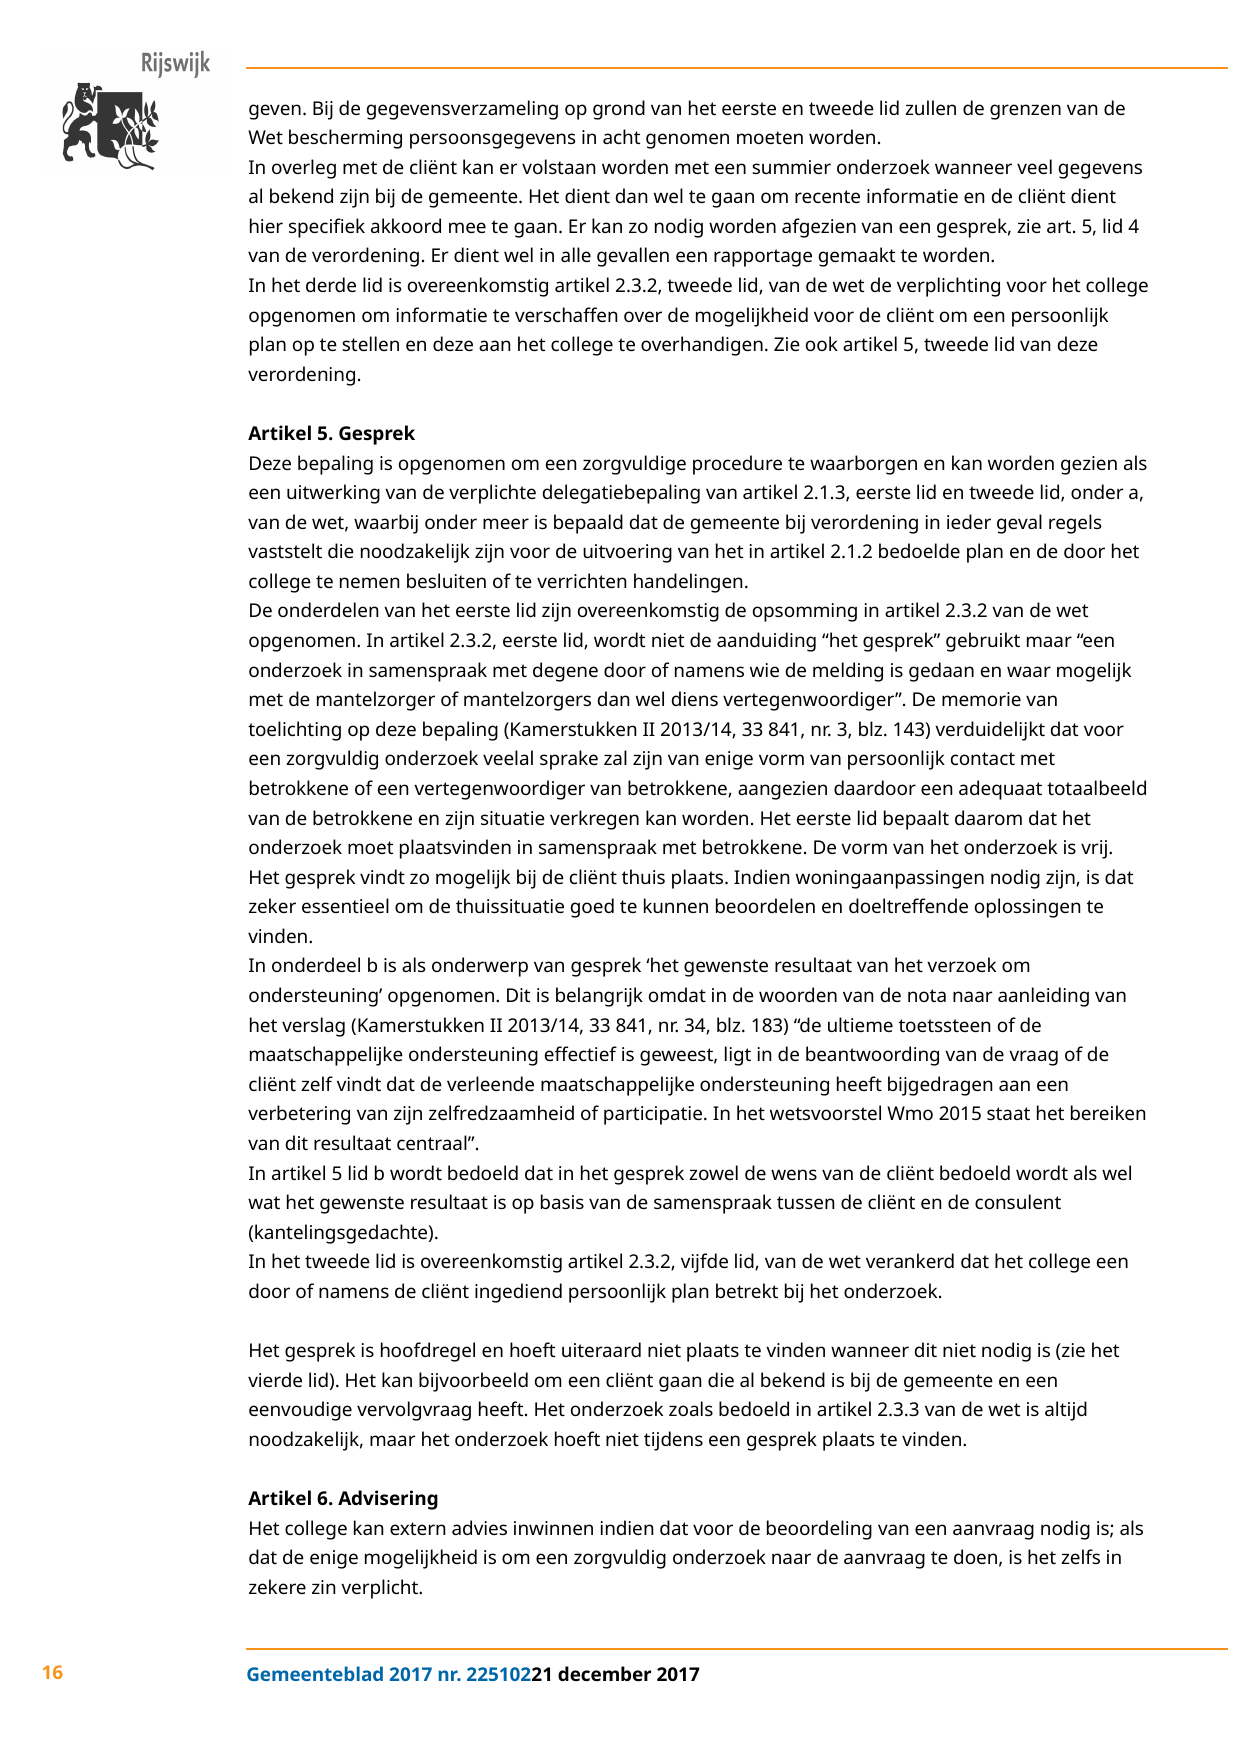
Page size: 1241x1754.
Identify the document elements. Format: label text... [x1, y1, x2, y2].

text Deze bepaling is opgenomen om een zorgvuldige procedure te waarborgen en kan worden gezien als een uitwerking van de verplichte delegatiebepaling van artikel 2.1.3, eerste lid en tweede lid, onder a, van de wet, waarbij onder meer is bepaald dat de gemeente bij verordening in ieder geval regels vaststelt die noodzakelijk zijn voor de uitvoering van het in artikel 2.1.2 bedoelde plan en de door het college te nemen besluiten of te verrichten handelingen. [248, 450, 1152, 594]
text geven. Bij de gegevensverzameling op grond van het eerste en tweede lid zullen de grenzen van de Wet bescherming persoonsgegevens in acht genomen moeten worden. [248, 95, 1152, 150]
text Artikel 6. Advisering [248, 1485, 1152, 1511]
text In onderdeel b is als onderwerp van gesprek ‘het gewenste resultaat van het verzoek om ondersteuning’ opgenomen. Dit is belangrijk omdat in de woorden van de nota naar aanleiding van het verslag (Kamerstukken II 2013/14, 33 841, nr. 34, blz. 183) “de ultieme toetssteen of de maatschappelijke ondersteuning effectief is geweest, ligt in de beantwoording van de vraag of de cliënt zelf vindt dat de verleende maatschappelijke ondersteuning heeft bijgedragen aan een verbetering van zijn zelfredzaamheid of participatie. In het wetsvoorstel Wmo 2015 staat het bereiken van dit resultaat centraal”. [248, 953, 1152, 1156]
text Het college kan extern advies inwinnen indien dat voor de beoordeling van een aanvraag nodig is; als dat de enige mogelijkheid is om een zorgvuldig onderzoek naar de aanvraag te doen, is het zelfs in zekere zin verplicht. [248, 1515, 1152, 1600]
text Het gesprek vindt zo mogelijk bij de cliënt thuis plaats. Indien woningaanpassingen nodig zijn, is dat zeker essentieel om de thuissituatie goed te kunnen beoordelen en doeltreffende oplossingen te vinden. [248, 864, 1152, 949]
picture [41, 47, 231, 172]
text Het gesprek is hoofdregel en hoeft uiteraard niet plaats te vinden wanneer dit niet nodig is (zie het vierde lid). Het kan bijvoorbeeld om een cliënt gaan die al bekend is bij de gemeente en een eenvoudige vervolgvraag heeft. Het onderzoek zoals bedoeld in artikel 2.3.3 van de wet is altijd noodzakelijk, maar het onderzoek hoeft niet tijdens een gesprek plaats te vinden. [248, 1337, 1152, 1452]
text In het derde lid is overeenkomstig artikel 2.3.2, tweede lid, van de wet de verplichting voor het college opgenomen om informatie te verschaffen over de mogelijkheid voor de cliënt om een persoonlijk plan op te stellen en deze aan het college te overhandigen. Zie ook artikel 5, tweede lid van deze verordening. [248, 272, 1152, 387]
text In artikel 5 lid b wordt bedoeld dat in het gesprek zowel de wens van de cliënt bedoeld wordt als wel wat het gewenste resultaat is op basis van de samenspraak tussen de cliënt en de consulent (kantelingsgedachte). [248, 1160, 1152, 1245]
text In het tweede lid is overeenkomstig artikel 2.3.2, vijfde lid, van de wet verankerd dat het college een door of namens de cliënt ingediend persoonlijk plan betrekt bij het onderzoek. [248, 1248, 1152, 1304]
text In overleg met de cliënt kan er volstaan worden met een summier onderzoek wanneer veel gegevens al bekend zijn bij de gemeente. Het dient dan wel te gaan om recente informatie en de cliënt dient hier specifiek akkoord mee te gaan. Er kan zo nodig worden afgezien van een gesprek, zie art. 5, lid 4 van de verordening. Er dient wel in alle gevallen een rapportage gemaakt te worden. [248, 154, 1152, 268]
text Artikel 5. Gesprek [248, 420, 1152, 446]
text De onderdelen van het eerste lid zijn overeenkomstig de opsomming in artikel 2.3.2 van de wet opgenomen. In artikel 2.3.2, eerste lid, wordt niet de aanduiding “het gesprek” gebruikt maar “een onderzoek in samenspraak met degene door of namens wie de melding is gedaan en waar mogelijk met de mantelzorger of mantelzorgers dan wel diens vertegenwoordiger”. De memorie van toelichting op deze bepaling (Kamerstukken II 2013/14, 33 841, nr. 3, blz. 143) verduidelijkt dat voor een zorgvuldig onderzoek veelal sprake zal zijn van enige vorm van persoonlijk contact met betrokkene of een vertegenwoordiger van betrokkene, aangezien daardoor een adequaat totaalbeeld van de betrokkene en zijn situatie verkregen kan worden. Het eerste lid bepaalt daarom dat het onderzoek moet plaatsvinden in samenspraak met betrokkene. De vorm van het onderzoek is vrij. [248, 598, 1152, 860]
